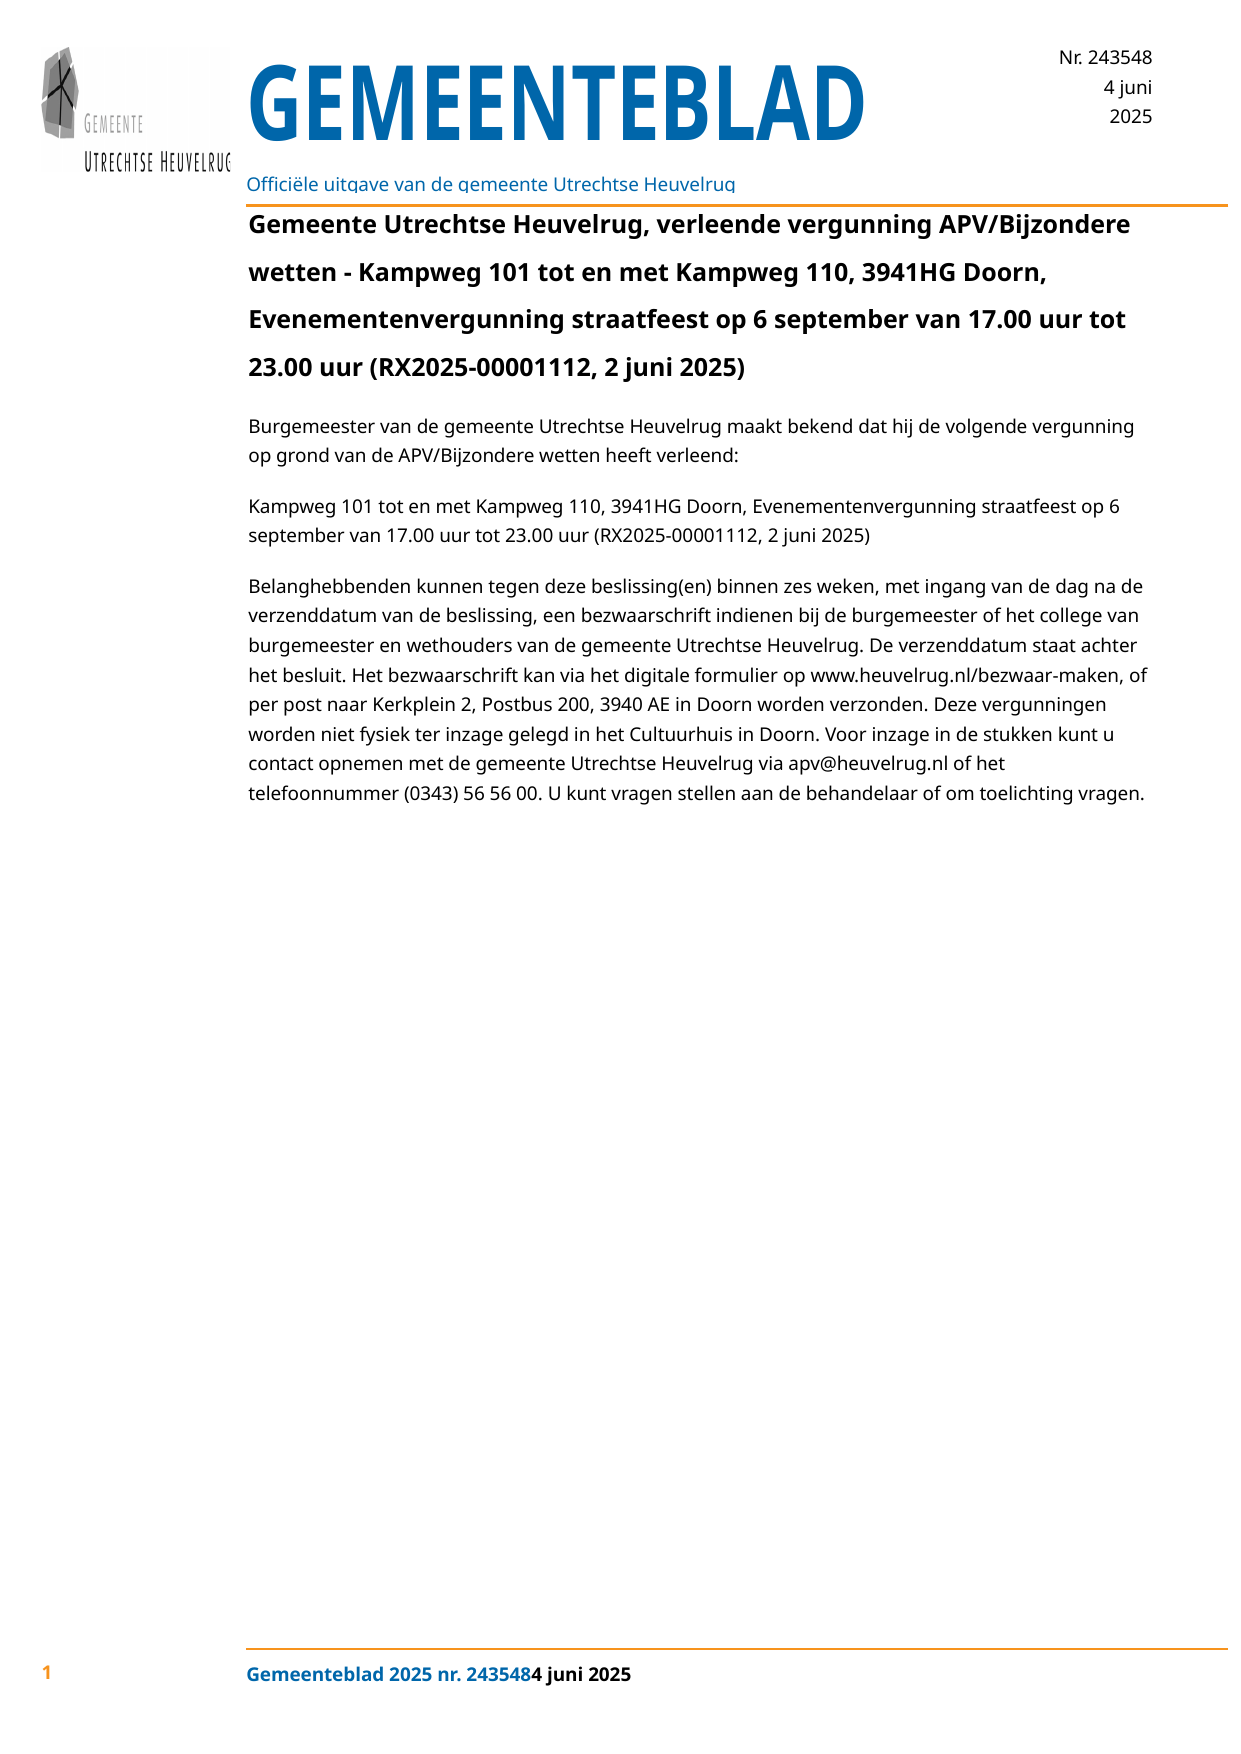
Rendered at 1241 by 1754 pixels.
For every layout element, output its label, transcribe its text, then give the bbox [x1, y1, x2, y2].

text Burgemeester van de gemeente Utrechtse Heuvelrug maakt bekend dat hij de volgende vergunning op grond van de APV/Bijzondere wetten heeft verleend: [248, 413, 1152, 468]
text Kampweg 101 tot en met Kampweg 110, 3941HG Doorn, Evenementenvergunning straatfeest op 6 september van 17.00 uur tot 23.00 uur (RX2025-00001112, 2 juni 2025) [248, 493, 1152, 548]
text Belanghebbenden kunnen tegen deze beslissing(en) binnen zes weken, met ingang van de dag na de verzenddatum van de beslissing, een bezwaarschrift indienen bij de burgemeester of het college van burgemeester en wethouders van de gemeente Utrechtse Heuvelrug. De verzenddatum staat achter het besluit. Het bezwaarschrift kan via het digitale formulier op www.heuvelrug.nl/bezwaar-maken, of per post naar Kerkplein 2, Postbus 200, 3940 AE in Doorn worden verzonden. Deze vergunningen worden niet fysiek ter inzage gelegd in het Cultuurhuis in Doorn. Voor inzage in de stukken kunt u contact opnemen met de gemeente Utrechtse Heuvelrug via apv@heuvelrug.nl of het telefoonnummer (0343) 56 56 00. U kunt vragen stellen aan de behandelaar of om toelichting vragen. [248, 573, 1152, 806]
text Gemeente Utrechtse Heuvelrug, verleende vergunning APV/Bijzondere wetten - Kampweg 101 tot en met Kampweg 110, 3941HG Doorn, Evenementenvergunning straatfeest op 6 september van 17.00 uur tot 23.00 uur (RX2025-00001112, 2 juni 2025) [248, 207, 1152, 384]
picture [41, 47, 231, 172]
